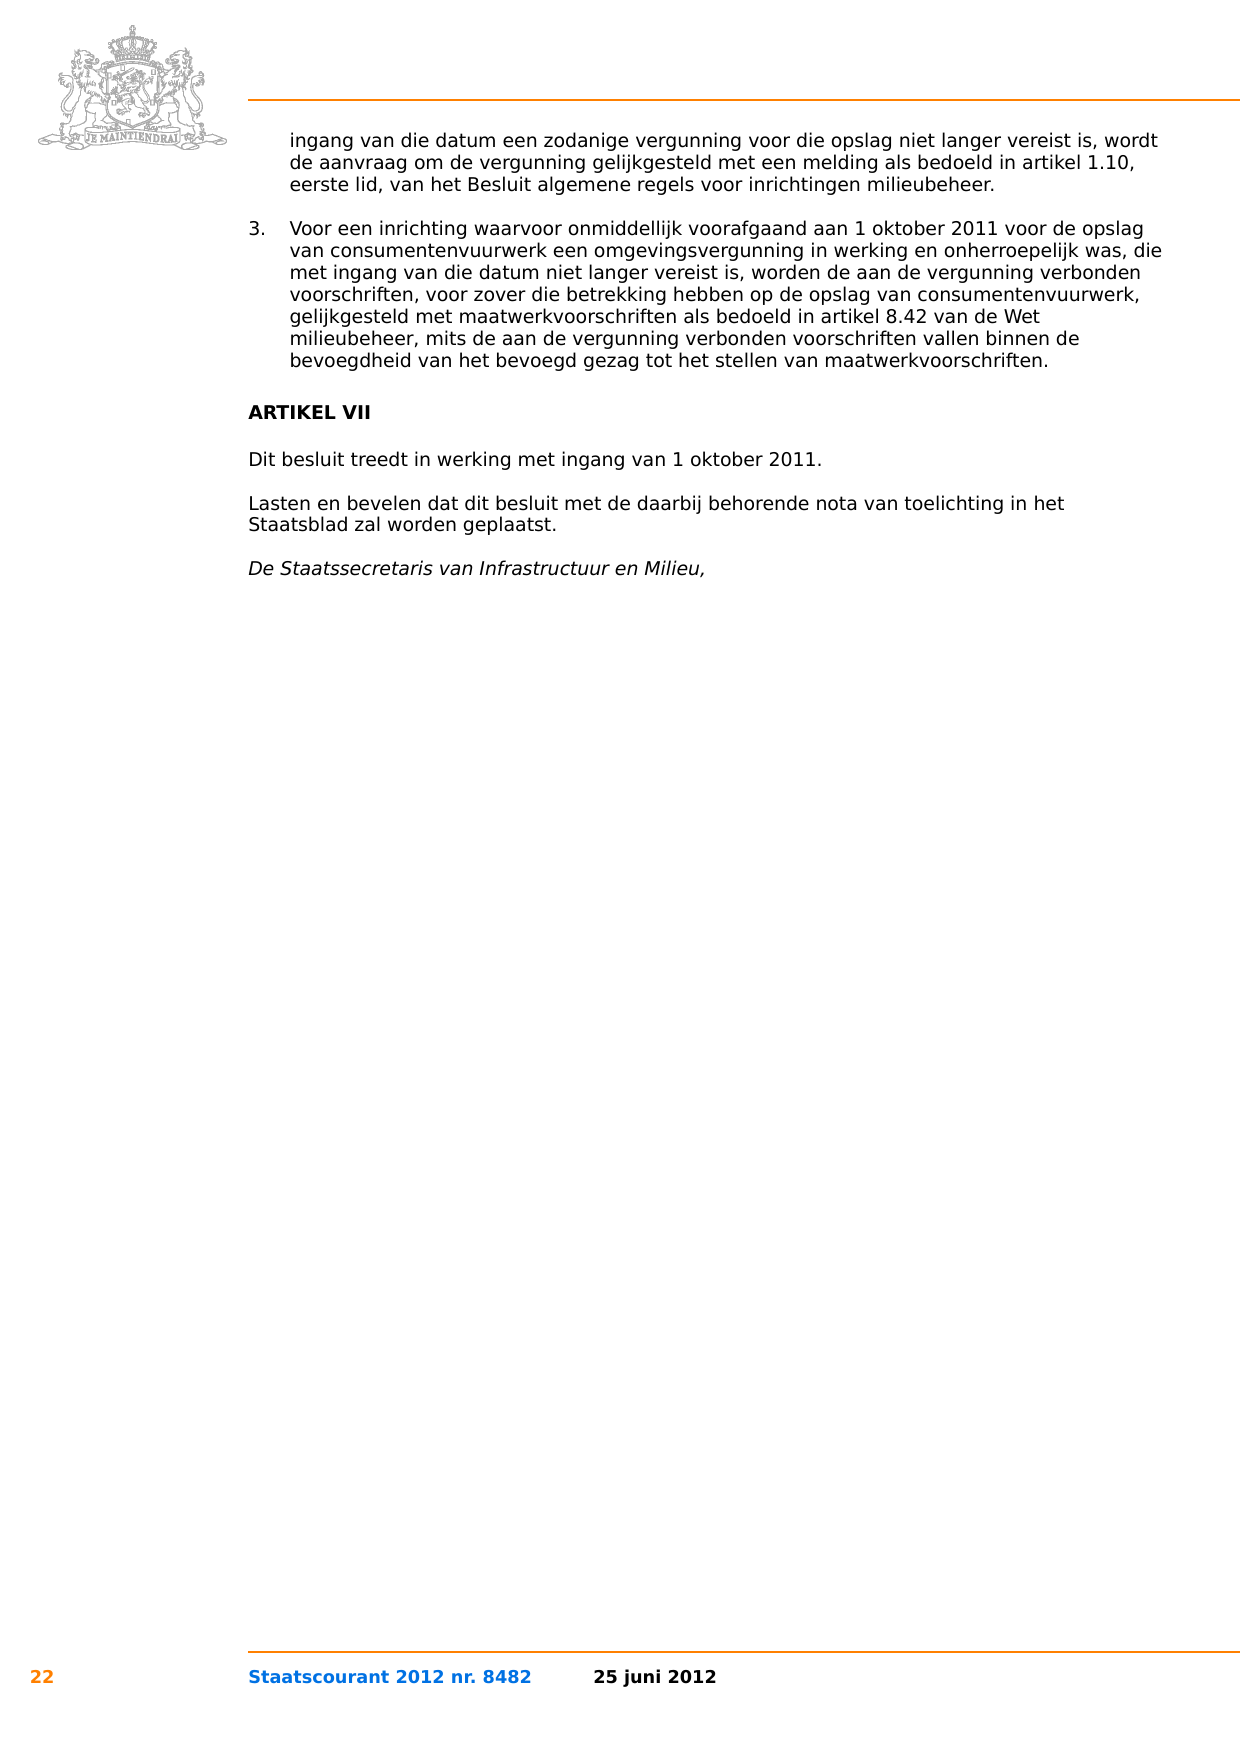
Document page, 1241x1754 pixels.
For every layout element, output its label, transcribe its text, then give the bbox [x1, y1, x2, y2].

text 3. Voor een inrichting waarvoor onmiddellijk voorafgaand aan 1 oktober 2011 voor de opslag van consumentenvuurwerk een omgevingsvergunning in werking en onherroepelijk was, die met ingang van die datum niet langer vereist is, worden de aan de vergunning verbonden voorschriften, voor zover die betrekking hebben op de opslag van consumentenvuurwerk, gelijkgesteld met maatwerkvoorschriften als bedoeld in artikel 8.42 van de Wet milieubeheer, mits de aan de vergunning verbonden voorschriften vallen binnen de bevoegdheid van het bevoegd gezag tot het stellen van maatwerkvoorschriften. [248, 218, 1163, 372]
picture [38, 25, 227, 150]
text Dit besluit treedt in werking met ingang van 1 oktober 2011. [248, 448, 1163, 471]
text Lasten en bevelen dat dit besluit met de daarbij behorende nota van toelichting in het Staatsblad zal worden geplaatst. [248, 492, 1163, 536]
text ingang van die datum een zodanige vergunning voor die opslag niet langer vereist is, wordt de aanvraag om de vergunning gelijkgesteld met een melding als bedoeld in artikel 1.10, eerste lid, van het Besluit algemene regels voor inrichtingen milieubeheer. [248, 130, 1163, 196]
text De Staatssecretaris van Infrastructuur en Milieu, [248, 558, 1163, 580]
subtitle ARTIKEL VII [248, 402, 1163, 423]
